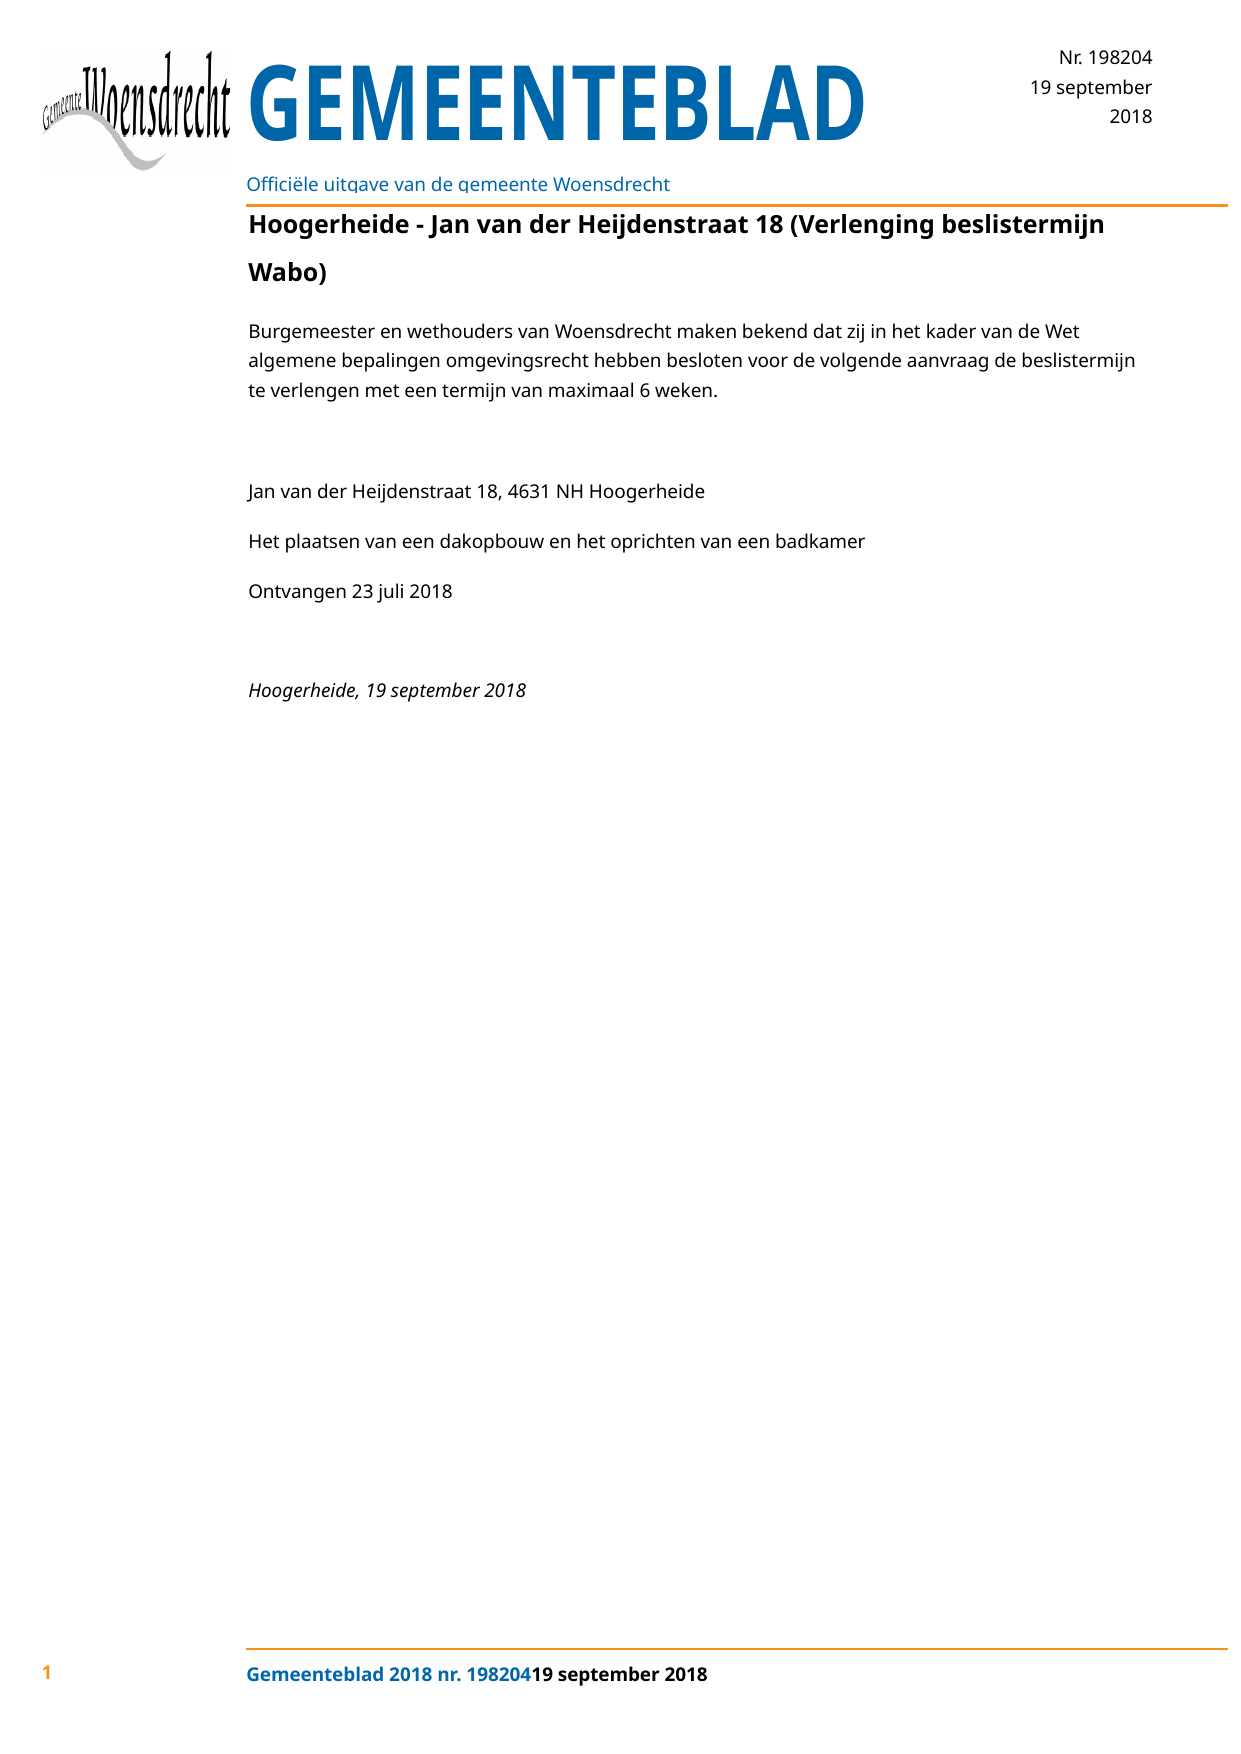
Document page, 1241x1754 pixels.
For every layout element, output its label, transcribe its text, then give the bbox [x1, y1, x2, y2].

text Hoogerheide, 19 september 2018 [248, 677, 1152, 703]
text Het plaatsen van een dakopbouw en het oprichten van een badkamer [248, 528, 1152, 554]
text Burgemeester en wethouders van Woensdrecht maken bekend dat zij in het kader van de Wet algemene bepalingen omgevingsrecht hebben besloten voor de volgende aanvraag de beslistermijn te verlengen met een termijn van maximaal 6 weken. [248, 318, 1152, 403]
picture [41, 47, 231, 172]
text Hoogerheide - Jan van der Heijdenstraat 18 (Verlenging beslistermijn Wabo) [248, 207, 1152, 288]
text Jan van der Heijdenstraat 18, 4631 NH Hoogerheide [248, 478, 1152, 504]
text Ontvangen 23 juli 2018 [248, 579, 1152, 604]
